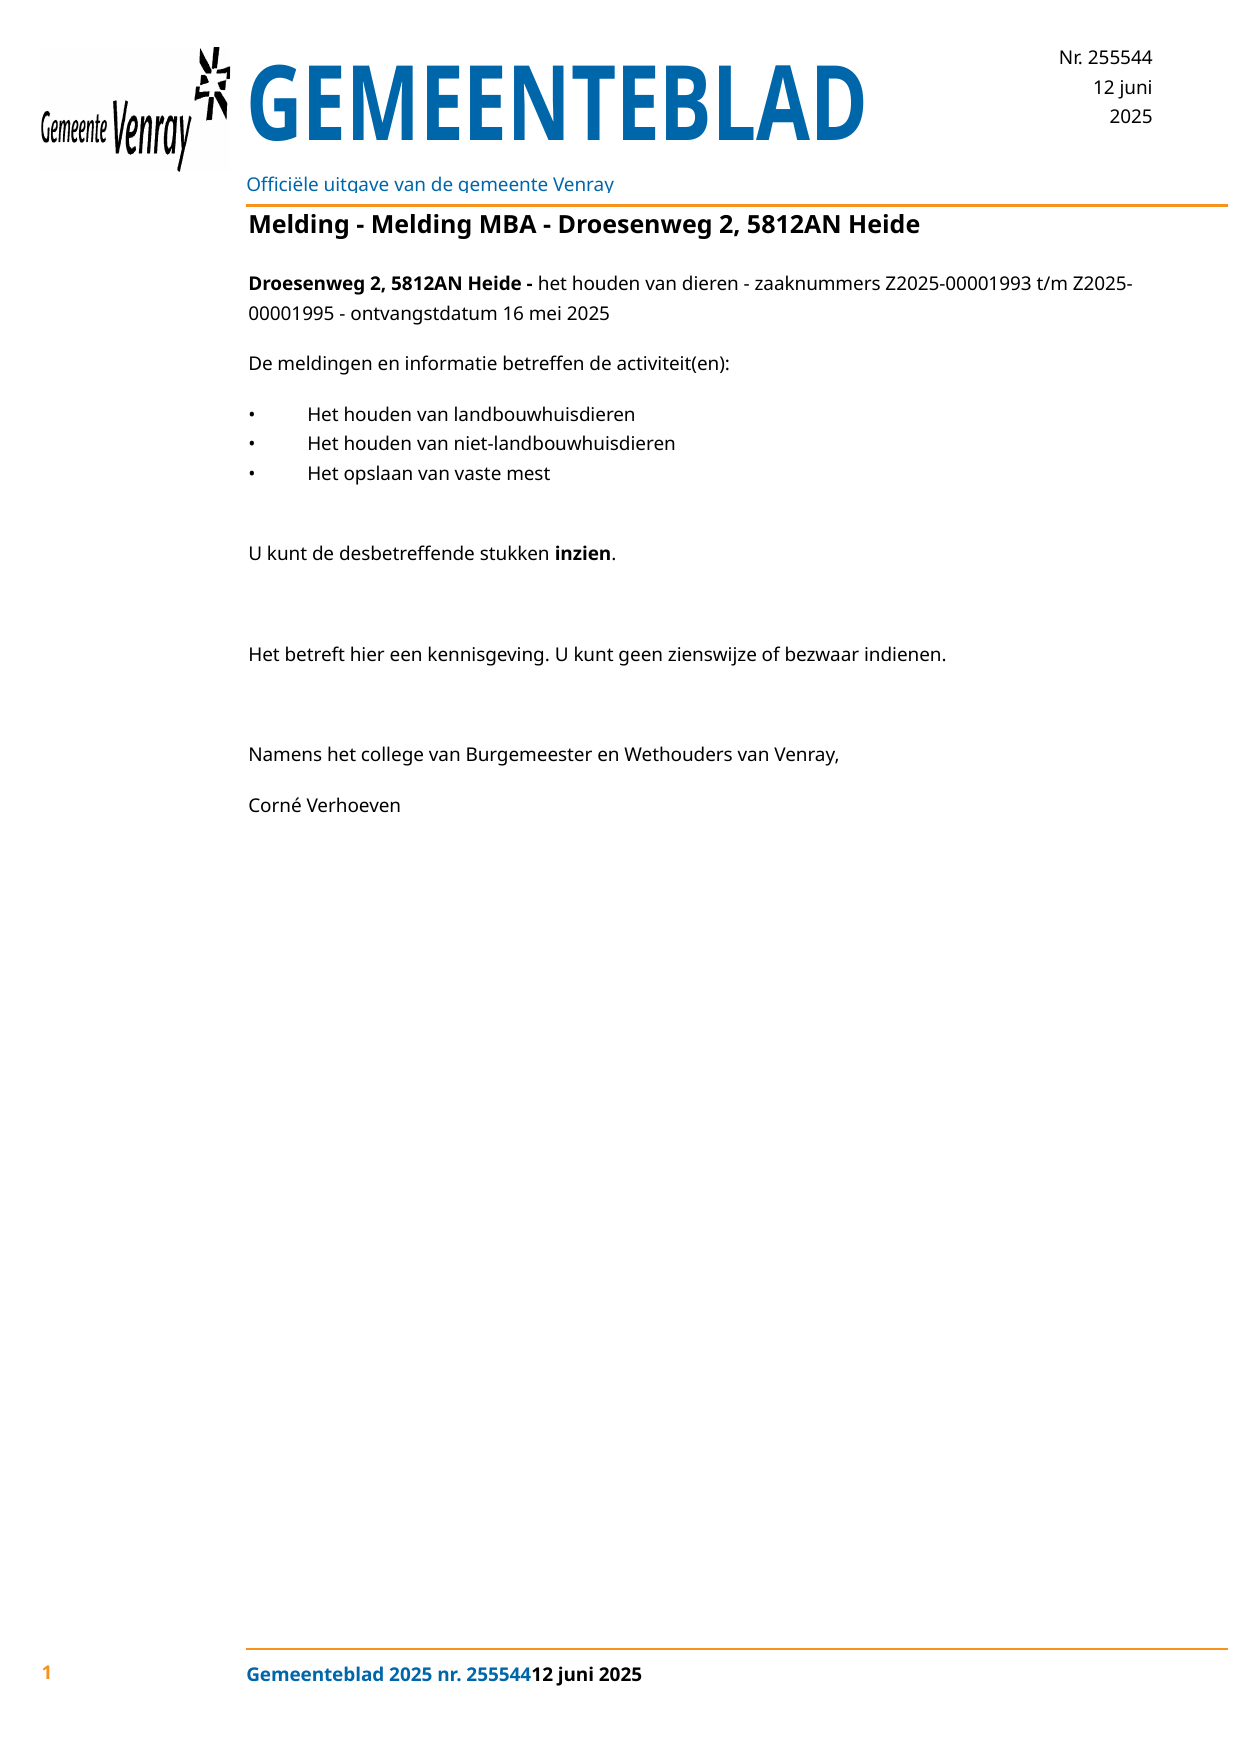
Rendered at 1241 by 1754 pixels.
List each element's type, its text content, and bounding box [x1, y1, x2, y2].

text Melding - Melding MBA - Droesenweg 2, 5812AN Heide [248, 207, 1152, 241]
text De meldingen en informatie betreffen de activiteit(en): [248, 350, 1152, 376]
text Corné Verhoeven [248, 792, 1152, 818]
list Het houden van niet-landbouwhuisdieren [248, 430, 1152, 456]
text Het betreft hier een kennisgeving. U kunt geen zienswijze of bezwaar indienen. [248, 641, 1152, 666]
text U kunt de desbetreffende stukken inzien. [248, 540, 1152, 566]
text Namens het college van Burgemeester en Wethouders van Venray, [248, 742, 1152, 767]
list Het opslaan van vaste mest [248, 460, 1152, 486]
picture [41, 47, 231, 172]
text Droesenweg 2, 5812AN Heide - het houden van dieren - zaaknummers Z2025-00001993 t/m Z2025-00001995 - ontvangstdatum 16 mei 2025 [248, 270, 1152, 326]
list Het houden van landbouwhuisdieren [248, 401, 1152, 426]
